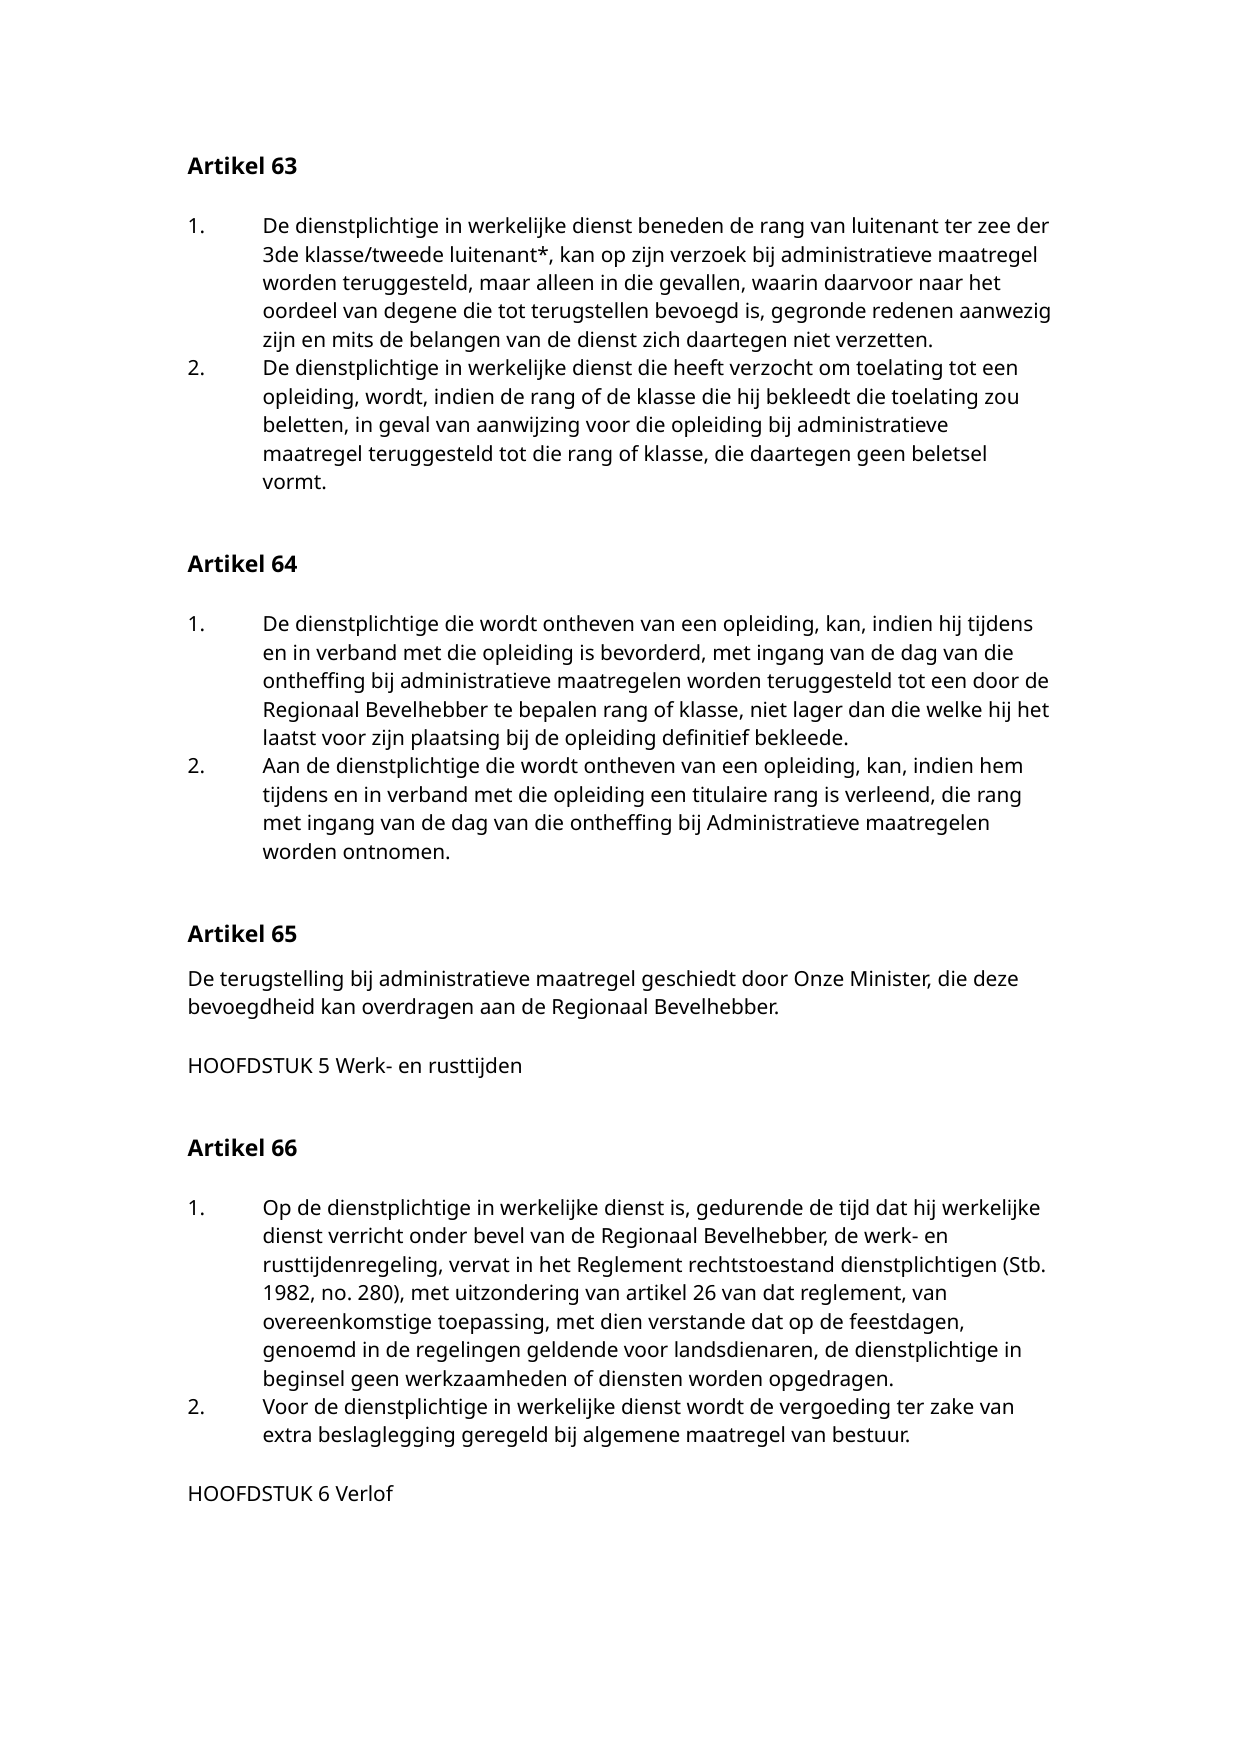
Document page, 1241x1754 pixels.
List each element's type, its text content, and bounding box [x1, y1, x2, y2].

subtitle HOOFDSTUK 5 Werk- en rusttijden [187, 1051, 1053, 1079]
list Voor de dienstplichtige in werkelijke dienst wordt de vergoeding ter zake van extra beslaglegging geregeld bij algemene maatregel van bestuur. [187, 1392, 1053, 1449]
subtitle HOOFDSTUK 6 Verlof [187, 1479, 1053, 1507]
list De dienstplichtige in werkelijke dienst die heeft verzocht om toelating tot een opleiding, wordt, indien de rang of de klasse die hij bekleedt die toelating zou beletten, in geval van aanwijzing voor die opleiding bij administratieve maatregel teruggesteld tot die rang of klasse, die daartegen geen beletsel vormt. [187, 353, 1053, 496]
subtitle Artikel 63 [187, 150, 1053, 181]
text De terugstelling bij administratieve maatregel geschiedt door Onze Minister, die deze bevoegdheid kan overdragen aan de Regionaal Bevelhebber. [187, 964, 1053, 1021]
list De dienstplichtige in werkelijke dienst beneden de rang van luitenant ter zee der 3de klasse/tweede luitenant*, kan op zijn verzoek bij administratieve maatregel worden teruggesteld, maar alleen in die gevallen, waarin daarvoor naar het oordeel van degene die tot terugstellen bevoegd is, gegronde redenen aanwezig zijn en mits de belangen van de dienst zich daartegen niet verzetten. [187, 211, 1053, 353]
list Op de dienstplichtige in werkelijke dienst is, gedurende de tijd dat hij werkelijke dienst verricht onder bevel van de Regionaal Bevelhebber, de werk- en rusttijdenregeling, vervat in het Reglement rechtstoestand dienstplichtigen (Stb. 1982, no. 280), met uitzondering van artikel 26 van dat reglement, van overeenkomstige toepassing, met dien verstande dat op de feestdagen, genoemd in de regelingen geldende voor landsdienaren, de dienstplichtige in beginsel geen werkzaamheden of diensten worden opgedragen. [187, 1193, 1053, 1392]
list De dienstplichtige die wordt ontheven van een opleiding, kan, indien hij tijdens en in verband met die opleiding is bevorderd, met ingang van de dag van die ontheffing bij administratieve maatregelen worden teruggesteld tot een door de Regionaal Bevelhebber te bepalen rang of klasse, niet lager dan die welke hij het laatst voor zijn plaatsing bij de opleiding definitief bekleede. [187, 609, 1053, 752]
subtitle Artikel 66 [187, 1132, 1053, 1163]
subtitle Artikel 64 [187, 548, 1053, 579]
subtitle Artikel 65 [187, 918, 1053, 949]
list Aan de dienstplichtige die wordt ontheven van een opleiding, kan, indien hem tijdens en in verband met die opleiding een titulaire rang is verleend, die rang met ingang van de dag van die ontheffing bij Administratieve maatregelen worden ontnomen. [187, 752, 1053, 865]
